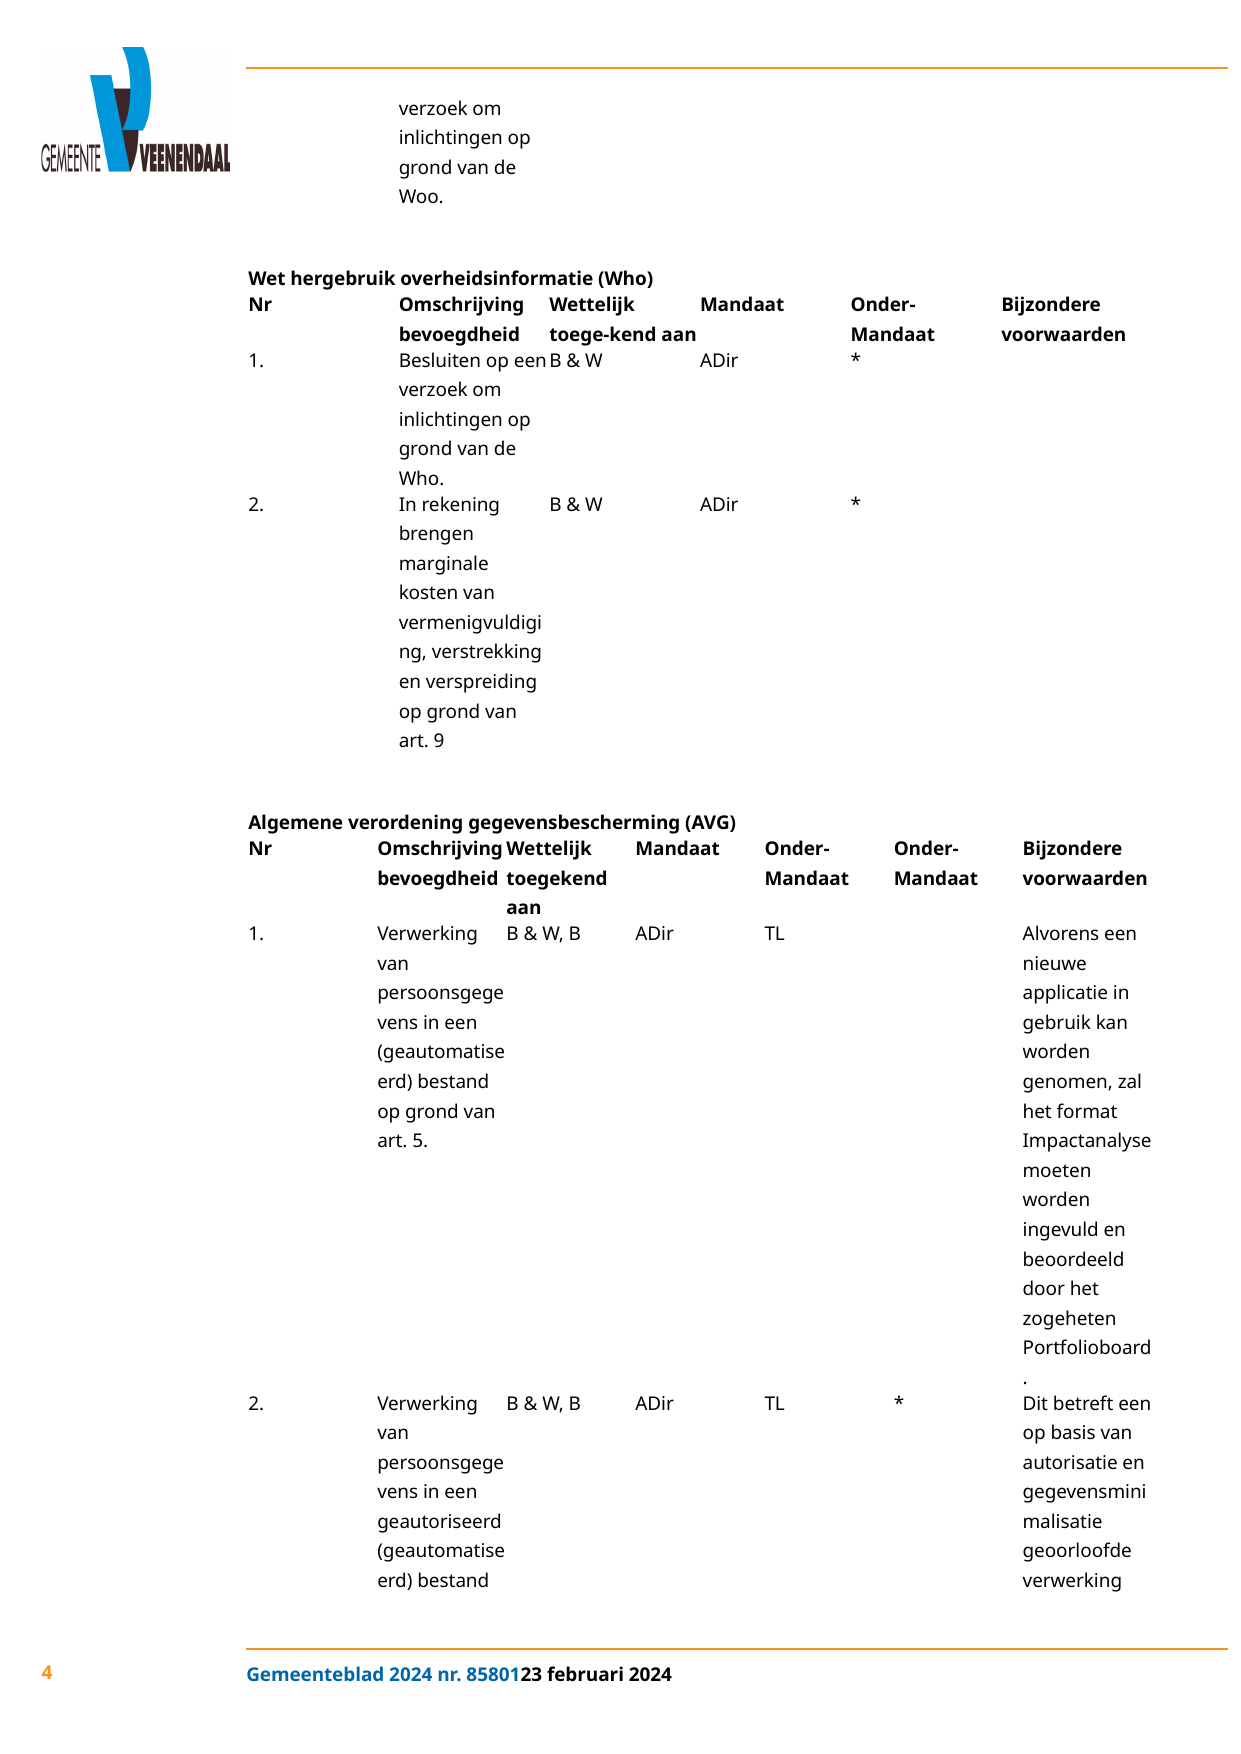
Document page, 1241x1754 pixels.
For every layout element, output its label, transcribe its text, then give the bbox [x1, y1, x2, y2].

table_header Bijzondere voorwaarden [1001, 291, 1152, 347]
table_cell TL [764, 1390, 893, 1593]
table_header Onder- Mandaat [894, 835, 1022, 920]
table_cell [248, 491, 398, 753]
table_cell In rekening brengen marginale kosten van vermenigvuldiging, verstrekking en verspreiding op grond van art. 9 [399, 491, 549, 753]
table_header Onder- Mandaat [850, 291, 1001, 347]
table_cell [248, 1390, 377, 1593]
table_header Mandaat [635, 835, 764, 920]
text Wet hergebruik overheidsinformatie (Who) [248, 263, 1152, 291]
table_header Omschrijving bevoegdheid [377, 835, 506, 920]
table_cell [248, 95, 398, 209]
picture [41, 47, 130, 172]
table_cell B & W [549, 491, 700, 753]
table_cell Dit betreft een op basis van autorisatie en gegevensminimalisatie geoorloofde verwerking [1023, 1390, 1152, 1593]
table_header Omschrijving bevoegdheid [399, 291, 549, 347]
table_header Wettelijk toegekend aan [506, 835, 635, 920]
table_cell [248, 920, 377, 1390]
text Algemene verordening gegevensbescherming (AVG) [248, 807, 1152, 835]
table_cell ADir [635, 920, 764, 1390]
table_cell ADir [635, 1390, 764, 1593]
table_cell Besluiten op een verzoek om inlichtingen op grond van de Who. [399, 347, 549, 491]
table_header Mandaat [700, 291, 850, 347]
table_cell Alvorens een nieuwe applicatie in gebruik kan worden genomen, zal het format Impactanalyse moeten worden ingevuld en beoordeeld door het zogeheten Portfolioboard. [1023, 920, 1152, 1390]
table_cell B & W, B [506, 920, 635, 1390]
table_cell * [850, 491, 1001, 753]
table_cell ADir [700, 491, 850, 753]
table_header Nr [248, 835, 377, 920]
table_cell [1001, 491, 1152, 753]
table_cell * [850, 347, 1001, 491]
table_cell B & W, B [506, 1390, 635, 1593]
table_cell [700, 95, 850, 209]
picture [123, 47, 231, 172]
table_header Wettelijk toege-kend aan [549, 291, 700, 347]
table_cell * [894, 1390, 1022, 1593]
table_cell verzoek om inlichtingen op grond van de Woo. [399, 95, 549, 209]
table_header Nr [248, 291, 398, 347]
table_cell Verwerking van persoonsgegevens in een geautoriseerd (geautomatiseerd) bestand [377, 1390, 506, 1593]
table_cell [1001, 347, 1152, 491]
table_cell B & W [549, 347, 700, 491]
table_cell Verwerking van persoonsgegevens in een (geautomatiseerd) bestand op grond van art. 5. [377, 920, 506, 1390]
table_cell [1001, 95, 1152, 209]
table_cell [894, 920, 1022, 1390]
table_cell TL [764, 920, 893, 1390]
table_cell [549, 95, 700, 209]
table_header Bijzondere voorwaarden [1023, 835, 1152, 920]
table_header Onder- Mandaat [764, 835, 893, 920]
table_cell [850, 95, 1001, 209]
table_cell ADir [700, 347, 850, 491]
table_cell [248, 347, 398, 491]
